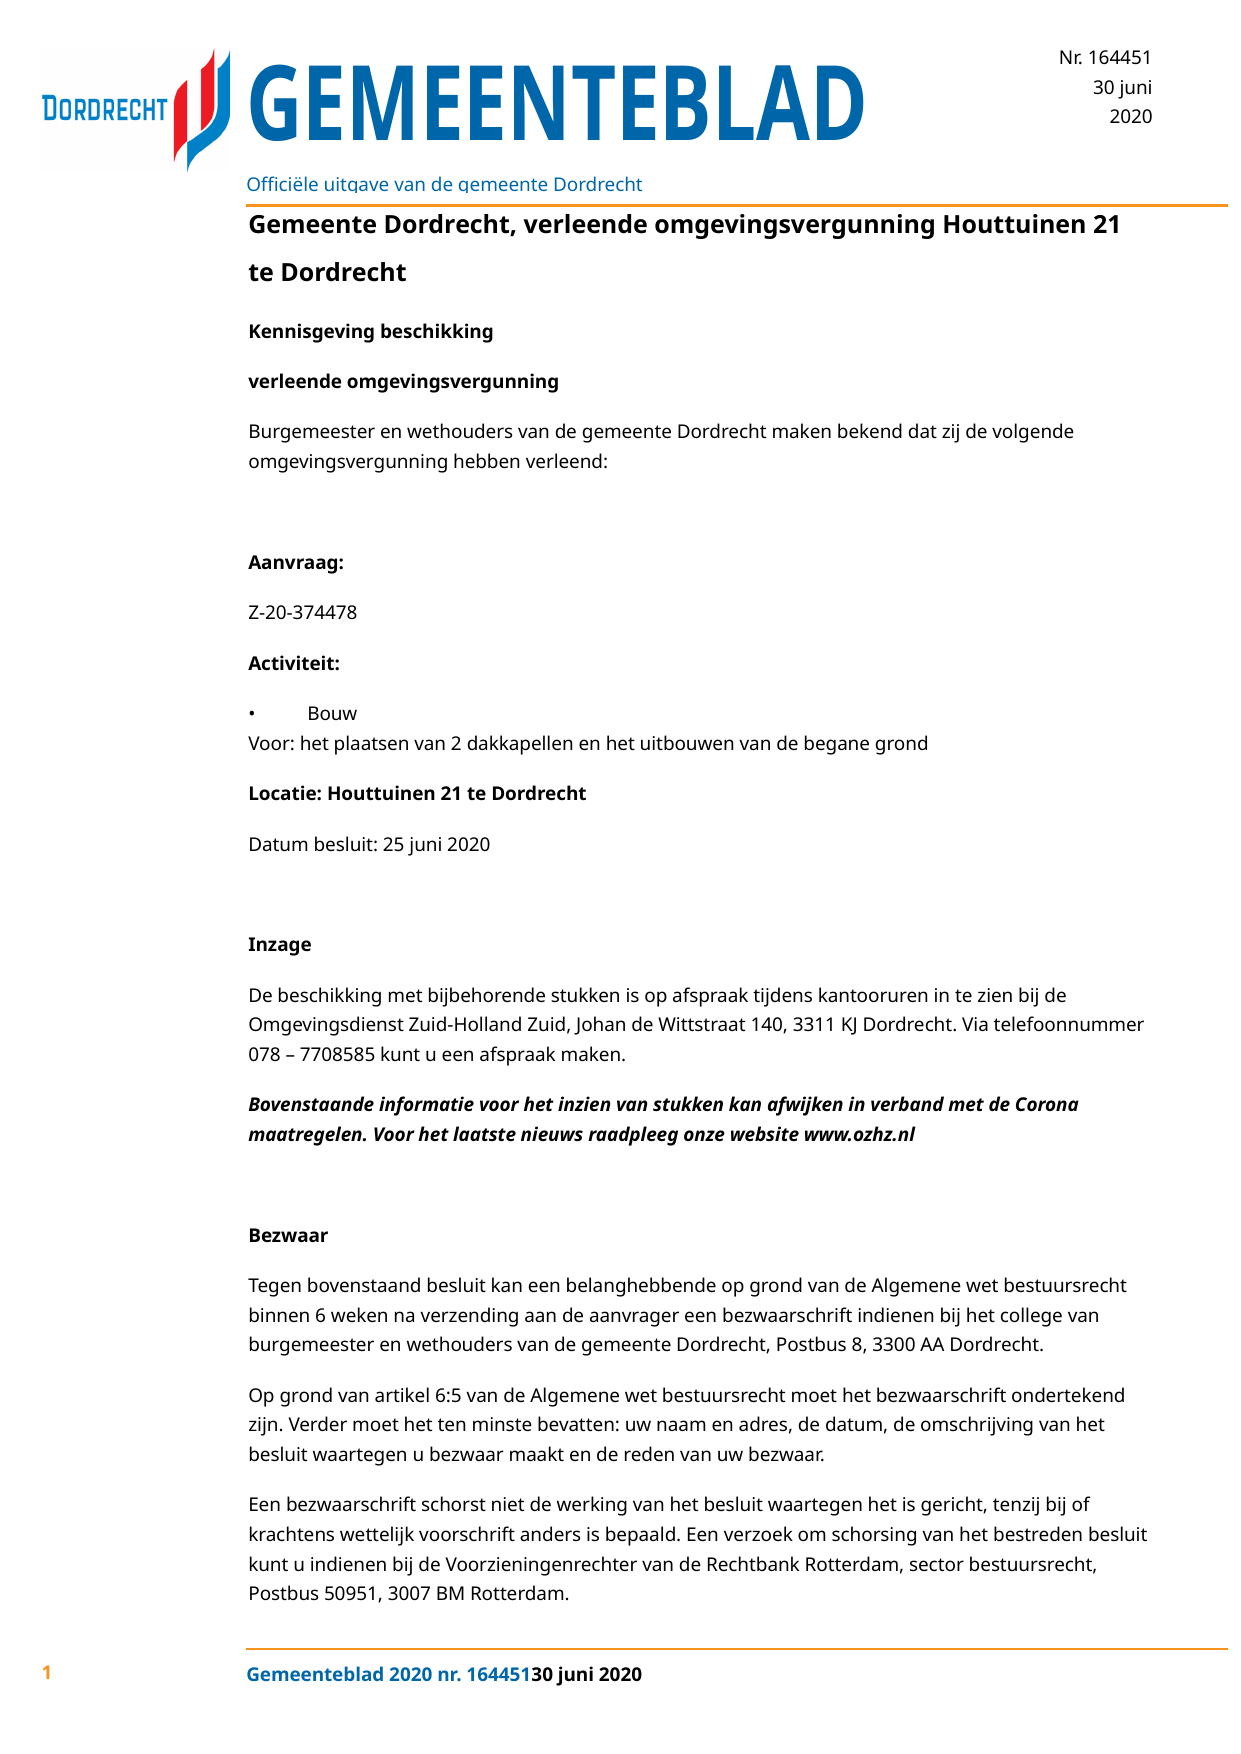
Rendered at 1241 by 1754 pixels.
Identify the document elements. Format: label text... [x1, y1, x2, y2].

text Datum besluit: 25 juni 2020 [248, 831, 1152, 857]
text Aanvraag: [248, 549, 1152, 575]
text Op grond van artikel 6:5 van de Algemene wet bestuursrecht moet het bezwaarschrift ondertekend zijn. Verder moet het ten minste bevatten: uw naam en adres, de datum, de omschrijving van het besluit waartegen u bezwaar maakt en de reden van uw bezwaar. [248, 1382, 1152, 1467]
text verleende omgevingsvergunning [248, 368, 1152, 394]
text Kennisgeving beschikking [248, 318, 1152, 344]
picture [41, 47, 231, 172]
text Burgemeester en wethouders van de gemeente Dordrecht maken bekend dat zij de volgende omgevingsvergunning hebben verleend: [248, 419, 1152, 474]
text Inzage [248, 932, 1152, 957]
text Tegen bovenstaand besluit kan een belanghebbende op grond van de Algemene wet bestuursrecht binnen 6 weken na verzending aan de aanvrager een bezwaarschrift indienen bij het college van burgemeester en wethouders van de gemeente Dordrecht, Postbus 8, 3300 AA Dordrecht. [248, 1272, 1152, 1357]
text Bovenstaande informatie voor het inzien van stukken kan afwijken in verband met de Corona maatregelen. Voor het laatste nieuws raadpleeg onze website www.ozhz.nl [248, 1092, 1152, 1147]
text Voor: het plaatsen van 2 dakkapellen en het uitbouwen van de begane grond [248, 730, 1152, 756]
text Een bezwaarschrift schorst niet de werking van het besluit waartegen het is gericht, tenzij bij of krachtens wettelijk voorschrift anders is bepaald. Een verzoek om schorsing van het bestreden besluit kunt u indienen bij de Voorzieningenrechter van de Rechtbank Rotterdam, sector bestuursrecht, Postbus 50951, 3007 BM Rotterdam. [248, 1492, 1152, 1606]
text Locatie: Houttuinen 21 te Dordrecht [248, 780, 1152, 806]
text Bezwaar [248, 1222, 1152, 1248]
text Z-20-374478 [248, 599, 1152, 625]
text De beschikking met bijbehorende stukken is op afspraak tijdens kantooruren in te zien bij de Omgevingsdienst Zuid-Holland Zuid, Johan de Wittstraat 140, 3311 KJ Dordrecht. Via telefoonnummer 078 – 7708585 kunt u een afspraak maken. [248, 982, 1152, 1067]
list Bouw [248, 700, 1152, 726]
text Gemeente Dordrecht, verleende omgevingsvergunning Houttuinen 21 te Dordrecht [248, 207, 1152, 288]
text Activiteit: [248, 650, 1152, 676]
